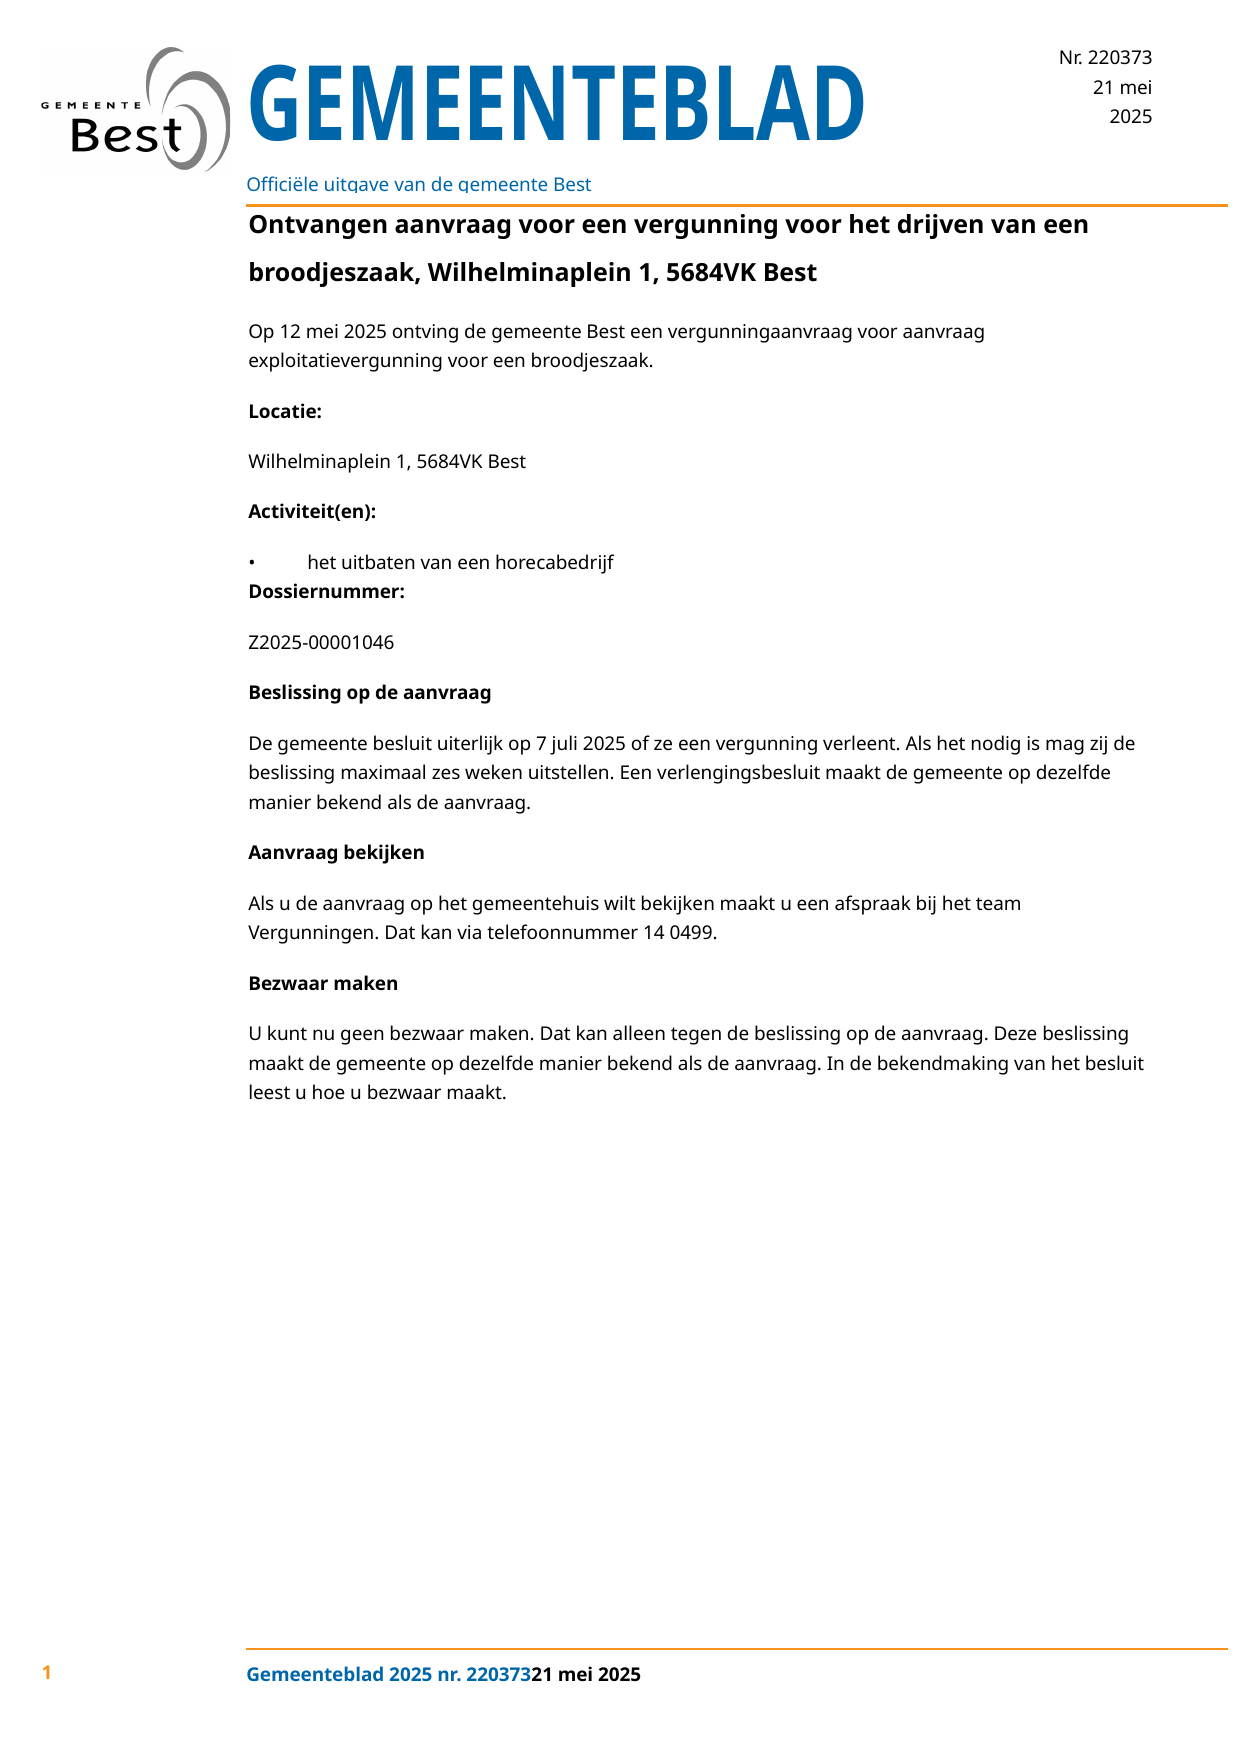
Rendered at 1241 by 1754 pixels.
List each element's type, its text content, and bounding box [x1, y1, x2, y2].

text U kunt nu geen bezwaar maken. Dat kan alleen tegen de beslissing op de aanvraag. Deze beslissing maakt de gemeente op dezelfde manier bekend als de aanvraag. In de bekendmaking van het besluit leest u hoe u bezwaar maakt. [248, 1020, 1152, 1105]
text Wilhelminaplein 1, 5684VK Best [248, 448, 1152, 474]
text Als u de aanvraag op het gemeentehuis wilt bekijken maakt u een afspraak bij het team Vergunningen. Dat kan via telefoonnummer 14 0499. [248, 890, 1152, 945]
text Activiteit(en): [248, 499, 1152, 524]
text Beslissing op de aanvraag [248, 679, 1152, 705]
list het uitbaten van een horecabedrijf [248, 549, 1152, 575]
text Z2025-00001046 [248, 629, 1152, 655]
picture [41, 47, 231, 172]
text De gemeente besluit uiterlijk op 7 juli 2025 of ze een vergunning verleent. Als het nodig is mag zij de beslissing maximaal zes weken uitstellen. Een verlengingsbesluit maakt de gemeente op dezelfde manier bekend als de aanvraag. [248, 730, 1152, 815]
text Locatie: [248, 398, 1152, 424]
text Op 12 mei 2025 ontving de gemeente Best een vergunningaanvraag voor aanvraag exploitatievergunning voor een broodjeszaak. [248, 318, 1152, 373]
text Dossiernummer: [248, 579, 1152, 604]
text Ontvangen aanvraag voor een vergunning voor het drijven van een broodjeszaak, Wilhelminaplein 1, 5684VK Best [248, 207, 1152, 288]
text Bezwaar maken [248, 970, 1152, 996]
text Aanvraag bekijken [248, 839, 1152, 865]
